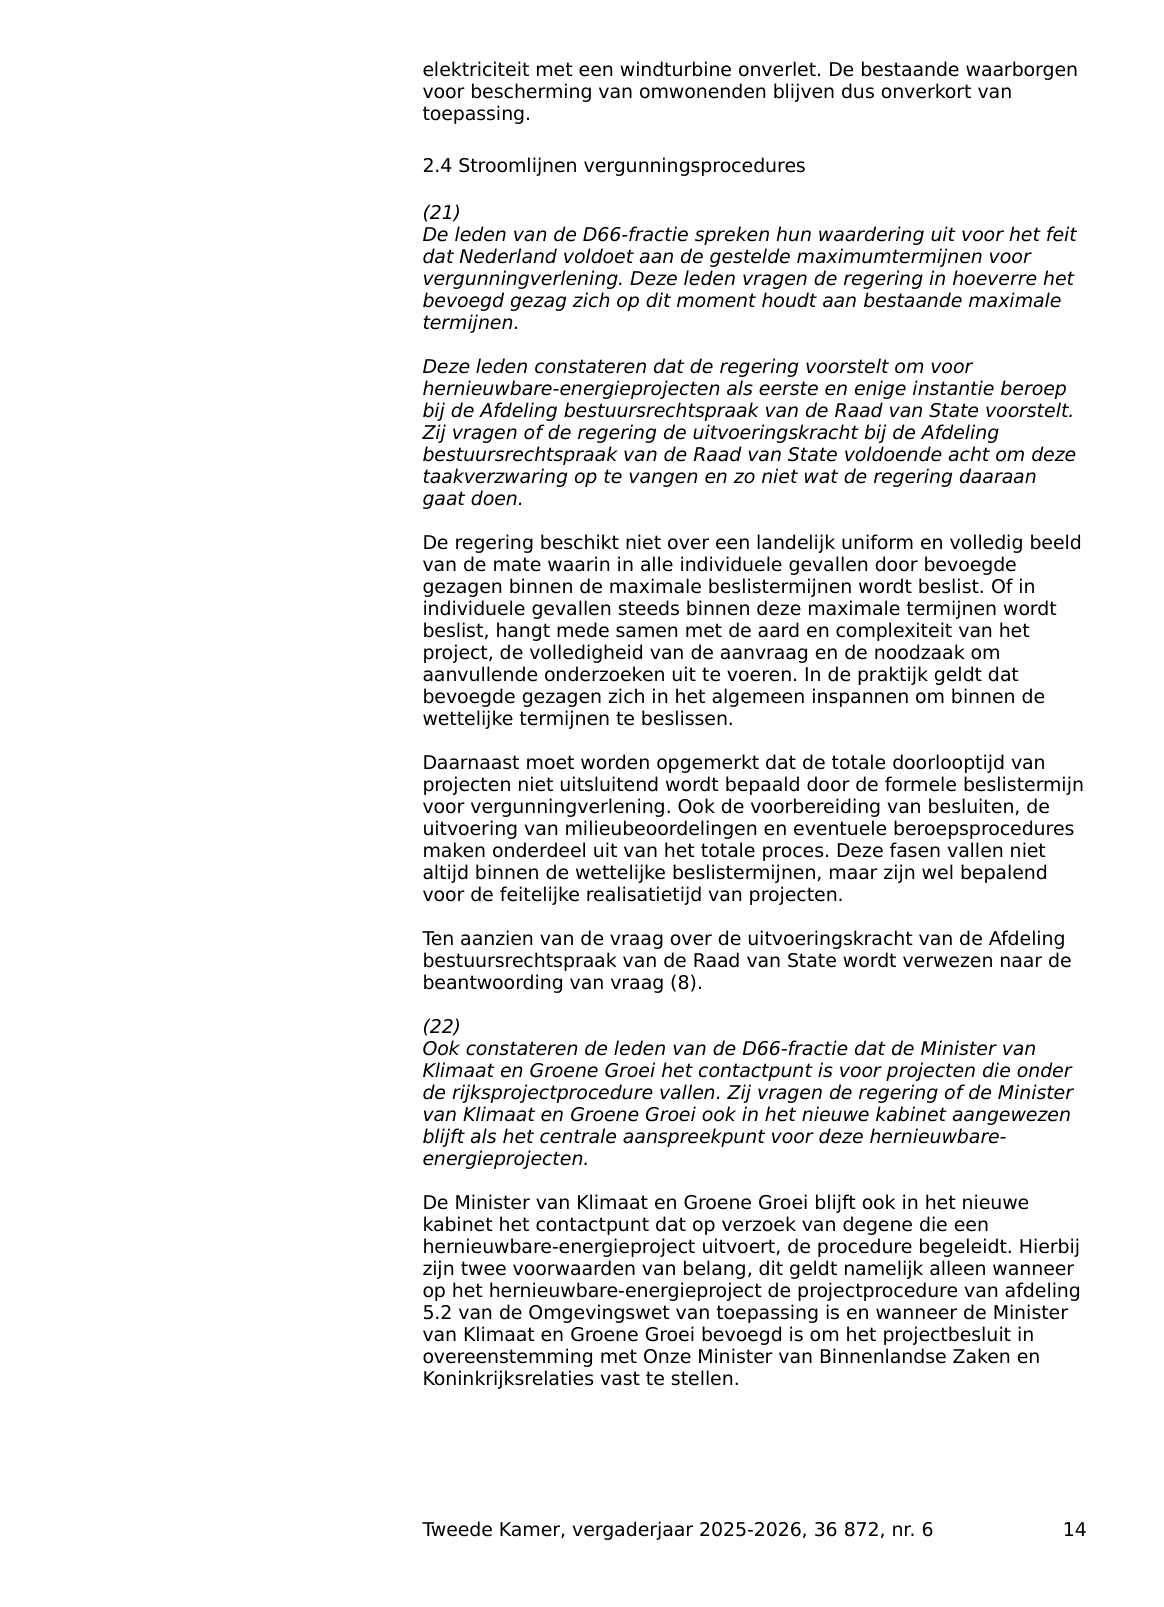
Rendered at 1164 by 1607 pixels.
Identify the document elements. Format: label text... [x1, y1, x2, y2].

text (21) [422, 202, 1087, 224]
text elektriciteit met een windturbine onverlet. De bestaande waarborgen voor bescherming van omwonenden blijven dus onverkort van toepassing. [422, 59, 1087, 125]
text Ten aanzien van de vraag over de uitvoeringskracht van de Afdeling bestuursrechtspraak van de Raad van State wordt verwezen naar de beantwoording van vraag (8). [422, 928, 1087, 994]
text De Minister van Klimaat en Groene Groei blijft ook in het nieuwe kabinet het contactpunt dat op verzoek van degene die een hernieuwbare-energieproject uitvoert, de procedure begeleidt. Hierbij zijn twee voorwaarden van belang, dit geldt namelijk alleen wanneer op het hernieuwbare-energieproject de projectprocedure van afdeling 5.2 van de Omgevingswet van toepassing is en wanneer de Minister van Klimaat en Groene Groei bevoegd is om het projectbesluit in overeenstemming met Onze Minister van Binnenlandse Zaken en Koninkrijksrelaties vast te stellen. [422, 1192, 1087, 1390]
text Ook constateren de leden van de D66-fractie dat de Minister van Klimaat en Groene Groei het contactpunt is voor projecten die onder de rijksprojectprocedure vallen. Zij vragen de regering of de Minister van Klimaat en Groene Groei ook in het nieuwe kabinet aangewezen blijft als het centrale aanspreekpunt voor deze hernieuwbare-energieprojecten. [422, 1038, 1087, 1170]
text Deze leden constateren dat de regering voorstelt om voor hernieuwbare-energieprojecten als eerste en enige instantie beroep bij de Afdeling bestuursrechtspraak van de Raad van State voorstelt. Zij vragen of de regering de uitvoeringskracht bij de Afdeling bestuursrechtspraak van de Raad van State voldoende acht om deze taakverzwaring op te vangen en zo niet wat de regering daaraan gaat doen. [422, 356, 1087, 510]
text De regering beschikt niet over een landelijk uniform en volledig beeld van de mate waarin in alle individuele gevallen door bevoegde gezagen binnen de maximale beslistermijnen wordt beslist. Of in individuele gevallen steeds binnen deze maximale termijnen wordt beslist, hangt mede samen met de aard en complexiteit van het project, de volledigheid van de aanvraag en de noodzaak om aanvullende onderzoeken uit te voeren. In de praktijk geldt dat bevoegde gezagen zich in het algemeen inspannen om binnen de wettelijke termijnen te beslissen. [422, 532, 1087, 730]
text (22) [422, 1016, 1087, 1038]
text De leden van de D66-fractie spreken hun waardering uit voor het feit dat Nederland voldoet aan de gestelde maximumtermijnen voor vergunningverlening. Deze leden vragen de regering in hoeverre het bevoegd gezag zich op dit moment houdt aan bestaande maximale termijnen. [422, 224, 1087, 334]
subtitle 2.4 Stroomlijnen vergunningsprocedures [422, 155, 1087, 177]
text Daarnaast moet worden opgemerkt dat de totale doorlooptijd van projecten niet uitsluitend wordt bepaald door de formele beslistermijn voor vergunningverlening. Ook de voorbereiding van besluiten, de uitvoering van milieubeoordelingen en eventuele beroepsprocedures maken onderdeel uit van het totale proces. Deze fasen vallen niet altijd binnen de wettelijke beslistermijnen, maar zijn wel bepalend voor de feitelijke realisatietijd van projecten. [422, 752, 1087, 906]
